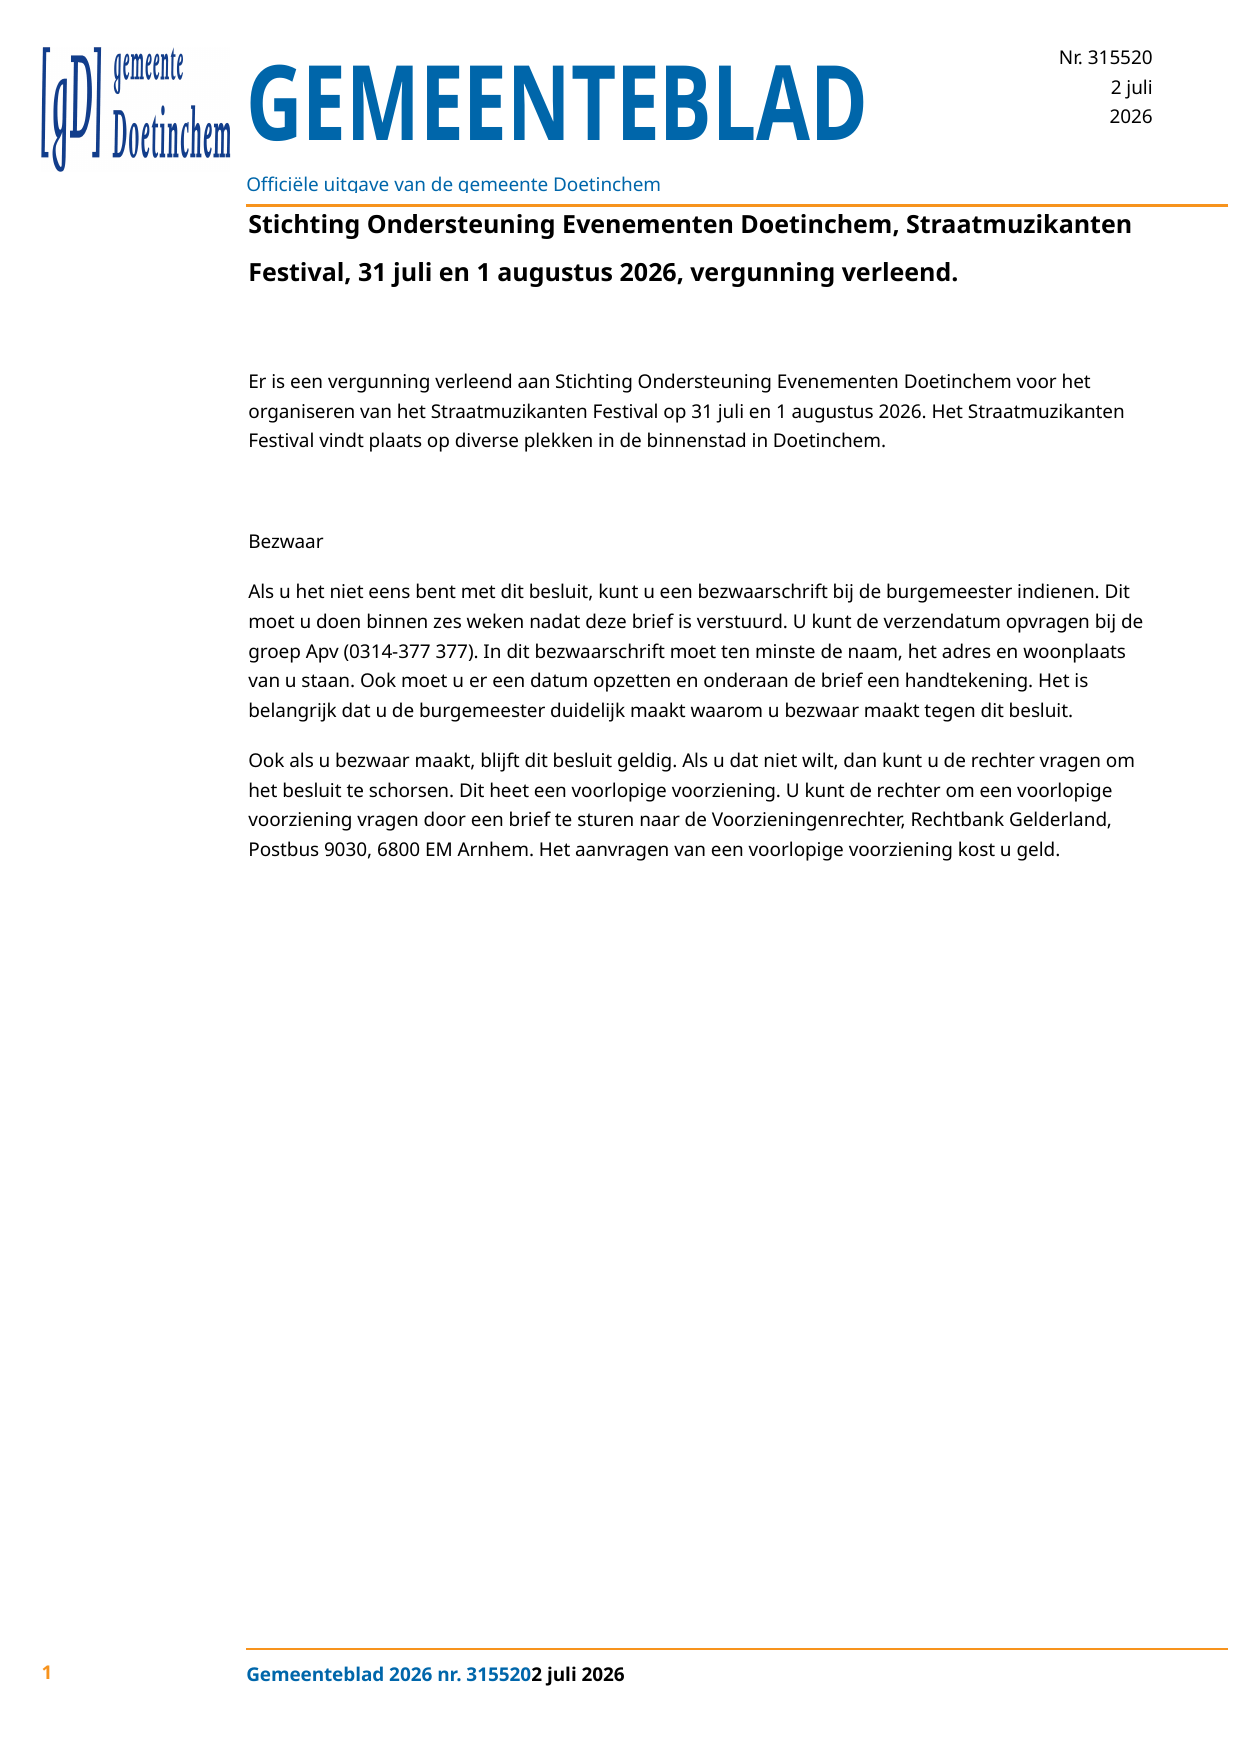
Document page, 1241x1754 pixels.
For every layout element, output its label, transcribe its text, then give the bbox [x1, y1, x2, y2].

text Bezwaar [248, 528, 1152, 554]
picture [41, 47, 231, 172]
text Stichting Ondersteuning Evenementen Doetinchem, Straatmuzikanten Festival, 31 juli en 1 augustus 2026, vergunning verleend. [248, 207, 1152, 288]
text Er is een vergunning verleend aan Stichting Ondersteuning Evenementen Doetinchem voor het organiseren van het Straatmuzikanten Festival op 31 juli en 1 augustus 2026. Het Straatmuzikanten Festival vindt plaats op diverse plekken in de binnenstad in Doetinchem. [248, 368, 1152, 453]
text Ook als u bezwaar maakt, blijft dit besluit geldig. Als u dat niet wilt, dan kunt u de rechter vragen om het besluit te schorsen. Dit heet een voorlopige voorziening. U kunt de rechter om een voorlopige voorziening vragen door een brief te sturen naar de Voorzieningenrechter, Rechtbank Gelderland, Postbus 9030, 6800 EM Arnhem. Het aanvragen van een voorlopige voorziening kost u geld. [248, 747, 1152, 862]
text Als u het niet eens bent met dit besluit, kunt u een bezwaarschrift bij de burgemeester indienen. Dit moet u doen binnen zes weken nadat deze brief is verstuurd. U kunt de verzendatum opvragen bij de groep Apv (0314-377 377). In dit bezwaarschrift moet ten minste de naam, het adres en woonplaats van u staan. Ook moet u er een datum opzetten en onderaan de brief een handtekening. Het is belangrijk dat u de burgemeester duidelijk maakt waarom u bezwaar maakt tegen dit besluit. [248, 579, 1152, 723]
